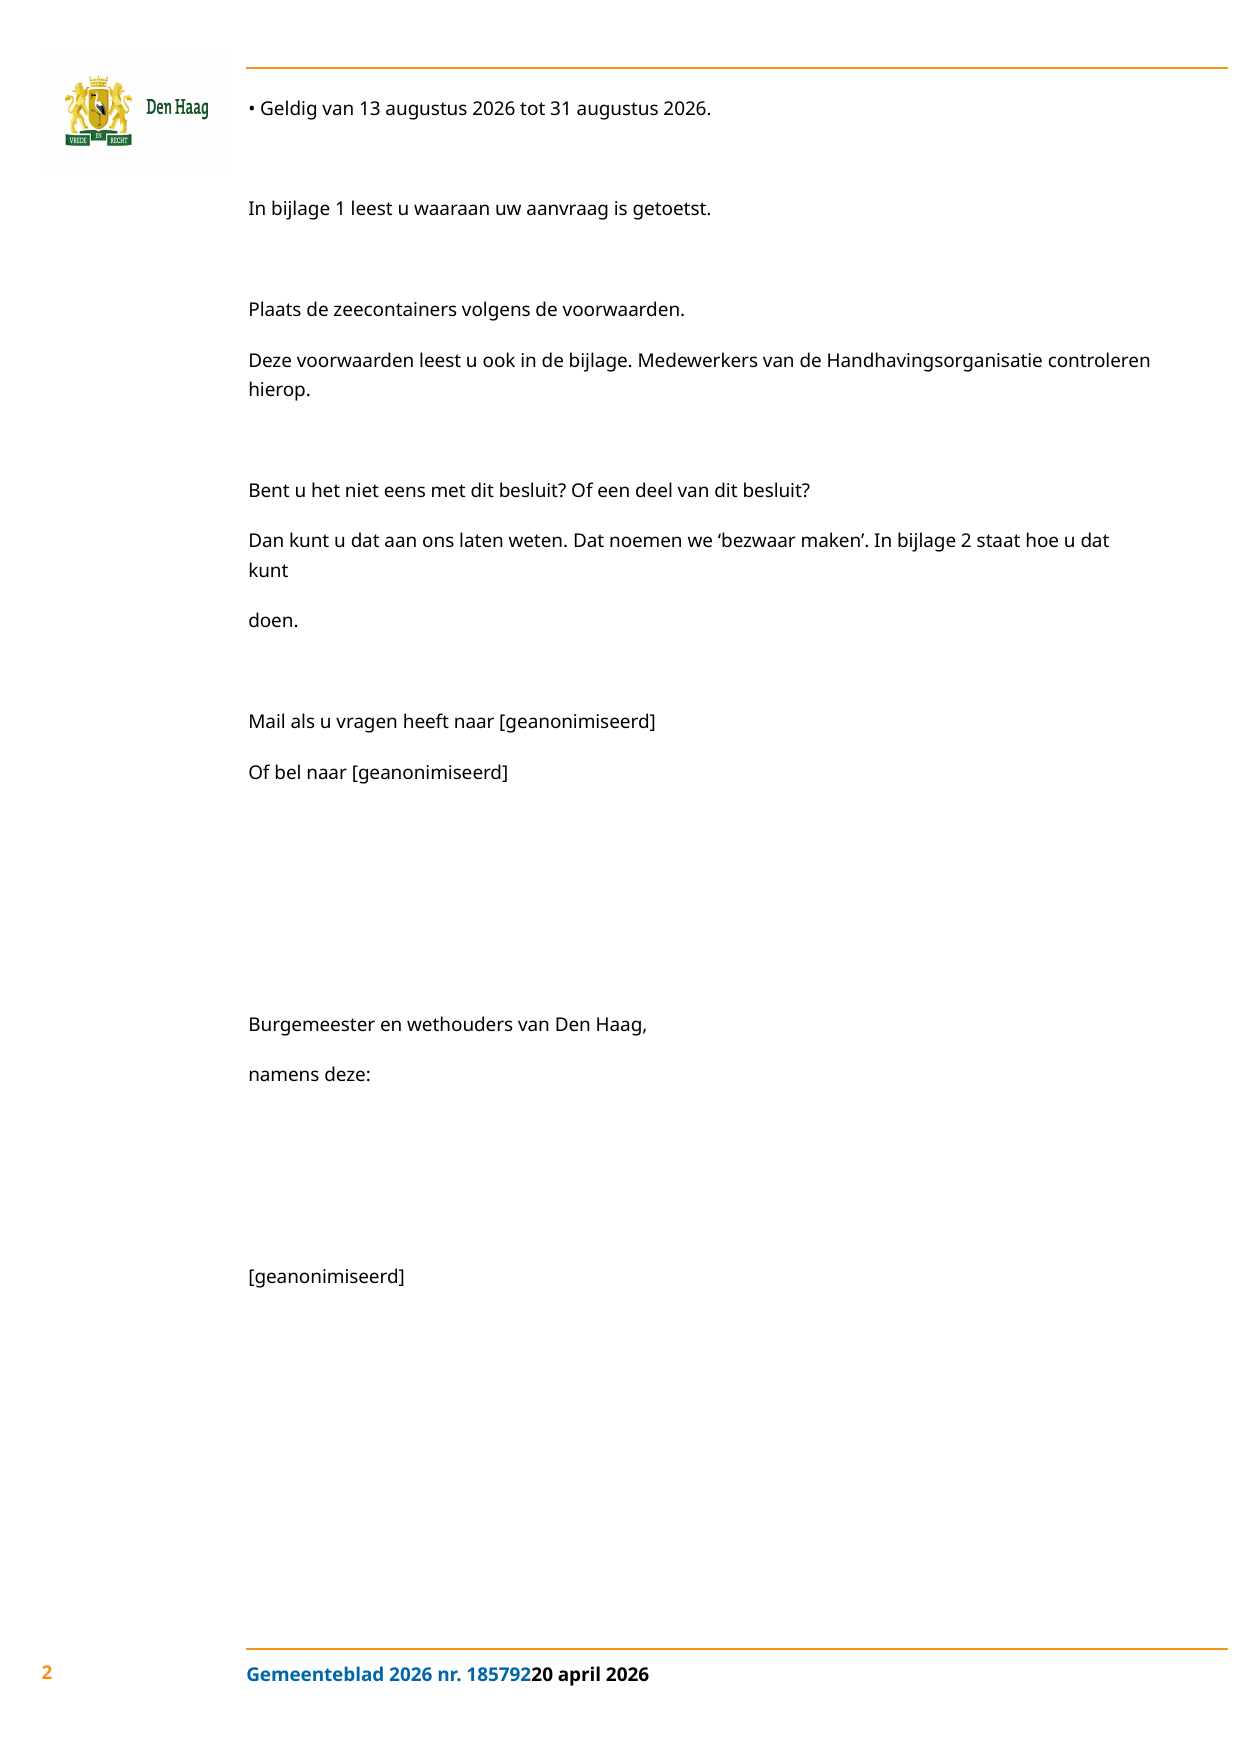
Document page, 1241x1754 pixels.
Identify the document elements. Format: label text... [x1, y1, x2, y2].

text In bijlage 1 leest u waaraan uw aanvraag is getoetst. [248, 196, 1152, 221]
text Deze voorwaarden leest u ook in de bijlage. Medewerkers van de Handhavingsorganisatie controleren hierop. [248, 347, 1152, 402]
text Of bel naar [geanonimiseerd] [248, 759, 1152, 785]
text Mail als u vragen heeft naar [geanonimiseerd] [248, 708, 1152, 734]
text Bent u het niet eens met dit besluit? Of een deel van dit besluit? [248, 477, 1152, 503]
text Dan kunt u dat aan ons laten weten. Dat noemen we ‘bezwaar maken’. In bijlage 2 staat hoe u dat kunt [248, 528, 1152, 583]
text [geanonimiseerd] [248, 1263, 1152, 1289]
picture [41, 47, 231, 172]
text Burgemeester en wethouders van Den Haag, [248, 1011, 1152, 1037]
text • Geldig van 13 augustus 2026 tot 31 augustus 2026. [248, 95, 1152, 121]
text doen. [248, 608, 1152, 633]
text Plaats de zeecontainers volgens de voorwaarden. [248, 296, 1152, 322]
text namens deze: [248, 1061, 1152, 1087]
